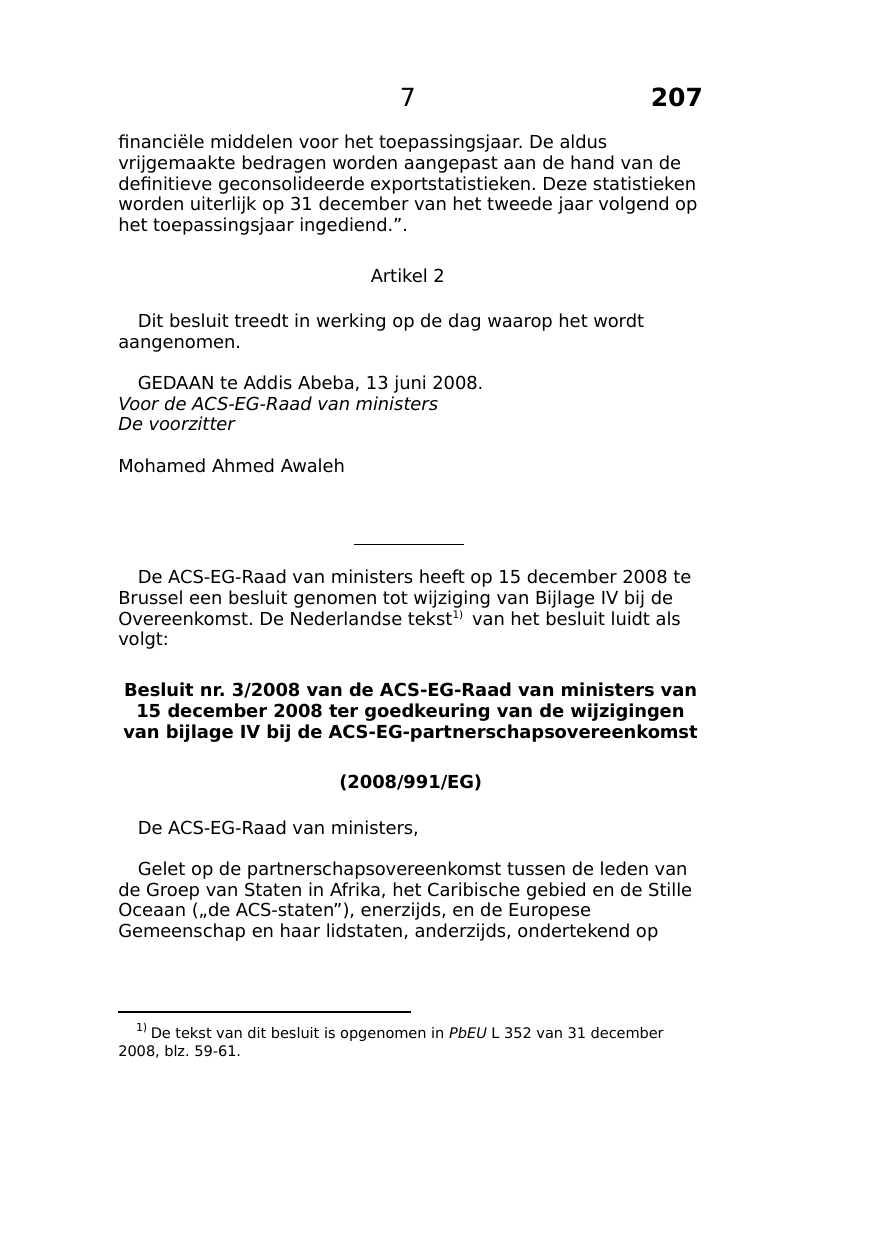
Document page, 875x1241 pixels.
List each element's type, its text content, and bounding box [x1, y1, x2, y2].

text De tekst van dit besluit is opgenomen in PbEU L 352 van 31 december 2008, blz. 59-61. [118, 1021, 703, 1060]
subtitle Artikel 2 [118, 266, 703, 286]
subtitle (2008/991/EG) [118, 772, 703, 793]
text Gelet op de partnerschapsovereenkomst tussen de leden van de Groep van Staten in Afrika, het Caribische gebied en de Stille Oceaan („de ACS-staten”), enerzijds, en de Europese Gemeenschap en haar lidstaten, anderzijds, ondertekend op [118, 859, 703, 942]
text financiële middelen voor het toepassingsjaar. De aldus vrijgemaakte bedragen worden aangepast aan de hand van de definitieve geconsolideerde exportstatistieken. Deze statistieken worden uiterlijk op 31 december van het tweede jaar volgend op het toepassingsjaar ingediend.”. [118, 132, 703, 236]
text GEDAAN te Addis Abeba, 13 juni 2008. [118, 373, 703, 393]
text Voor de ACS-EG-Raad van ministers De voorzitter Mohamed Ahmed Awaleh [118, 393, 703, 476]
text De ACS-EG-Raad van ministers, [118, 818, 703, 839]
text De ACS-EG-Raad van ministers heeft op 15 december 2008 te Brussel een besluit genomen tot wijziging van Bijlage IV bij de Overeenkomst. De Nederlandse tekst van het besluit luidt als volgt: [118, 567, 703, 650]
subtitle Besluit nr. 3/2008 van de ACS-EG-Raad van ministers van 15 december 2008 ter goedkeuring van de wijzigingen van bijlage IV bij de ACS-EG-partnerschapsovereenkomst [118, 680, 703, 742]
text Dit besluit treedt in werking op de dag waarop het wordt aangenomen. [118, 311, 703, 353]
